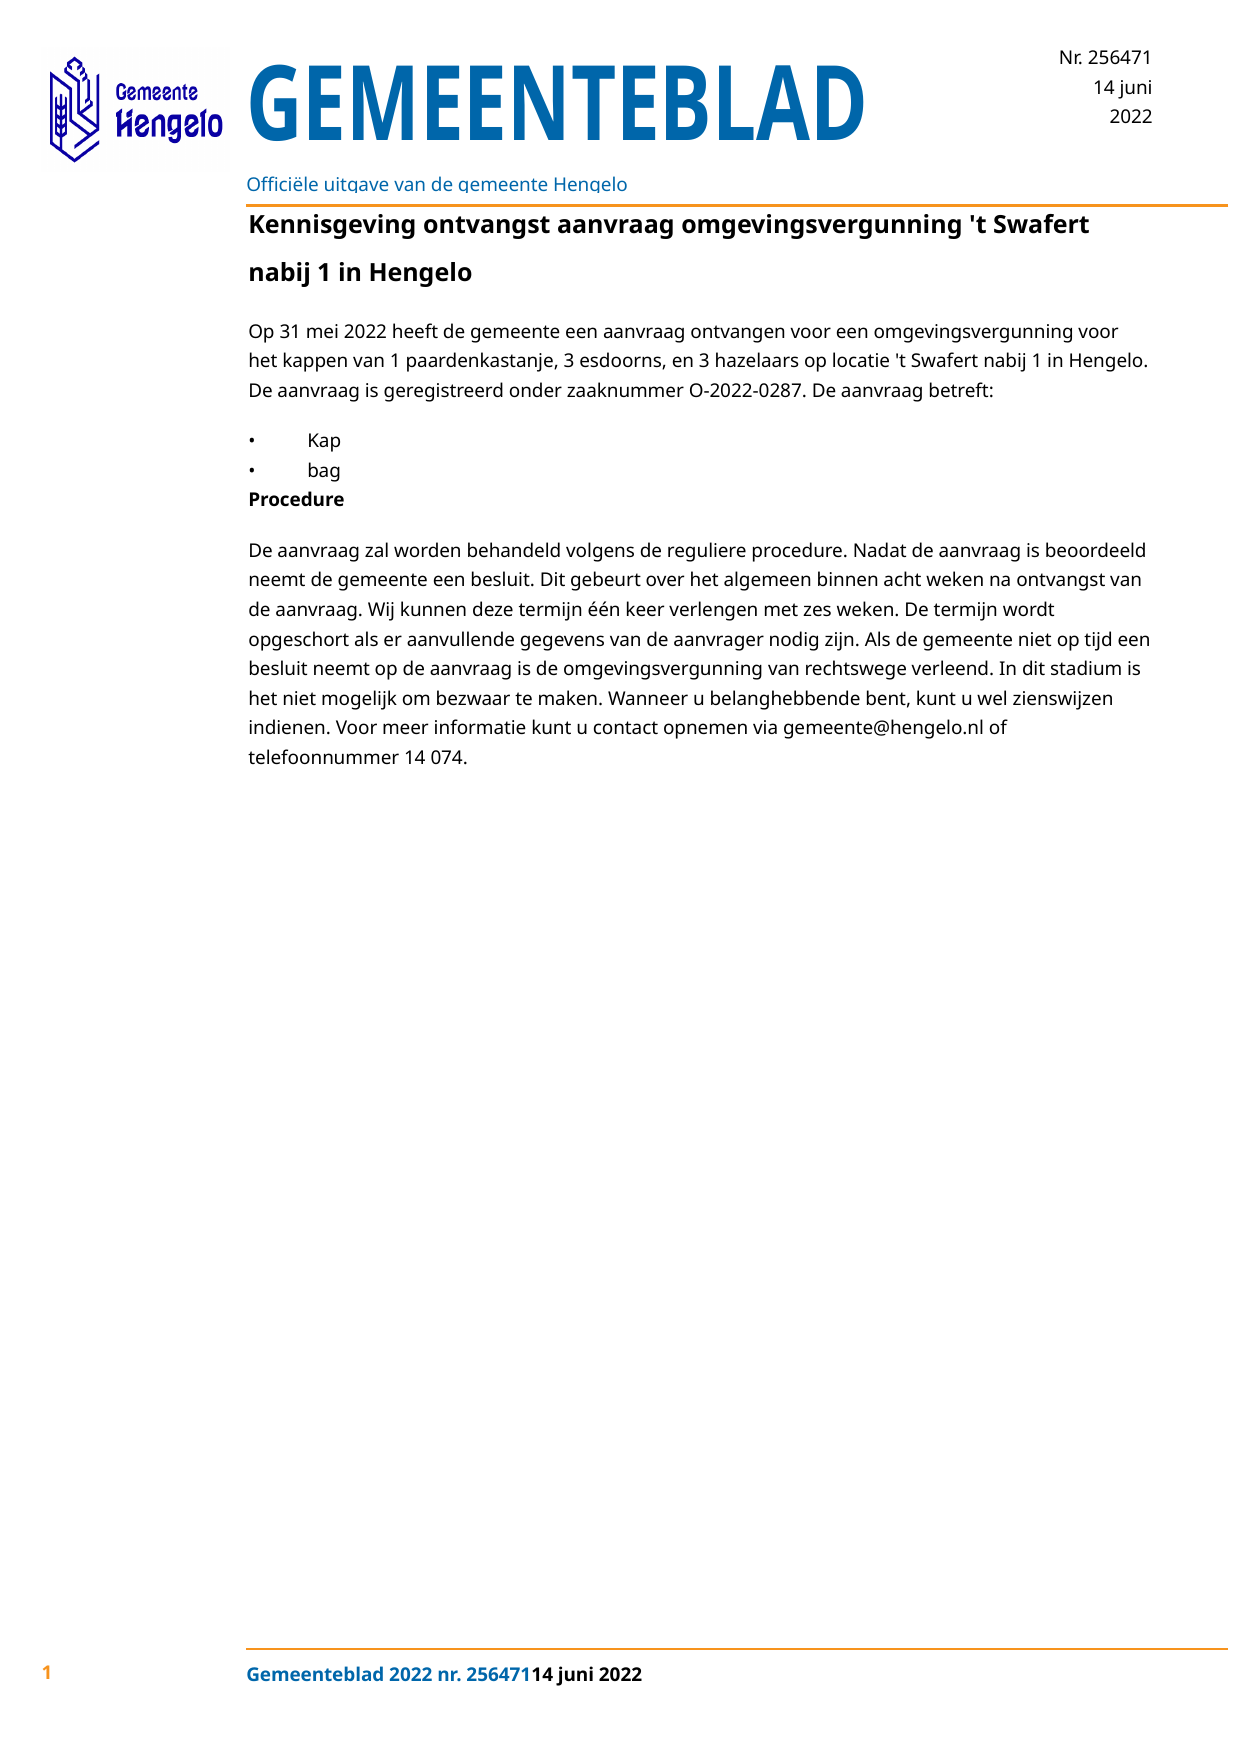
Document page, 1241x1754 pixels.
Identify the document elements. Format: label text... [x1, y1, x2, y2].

text Procedure [248, 487, 1152, 512]
text Kennisgeving ontvangst aanvraag omgevingsvergunning 't Swafert nabij 1 in Hengelo [248, 207, 1152, 288]
text Op 31 mei 2022 heeft de gemeente een aanvraag ontvangen voor een omgevingsvergunning voor het kappen van 1 paardenkastanje, 3 esdoorns, en 3 hazelaars op locatie 't Swafert nabij 1 in Hengelo. De aanvraag is geregistreerd onder zaaknummer O-2022-0287. De aanvraag betreft: [248, 318, 1152, 403]
text De aanvraag zal worden behandeld volgens de reguliere procedure. Nadat de aanvraag is beoordeeld neemt de gemeente een besluit. Dit gebeurt over het algemeen binnen acht weken na ontvangst van de aanvraag. Wij kunnen deze termijn één keer verlengen met zes weken. De termijn wordt opgeschort als er aanvullende gegevens van de aanvrager nodig zijn. Als de gemeente niet op tijd een besluit neemt op de aanvraag is de omgevingsvergunning van rechtswege verleend. In dit stadium is het niet mogelijk om bezwaar te maken. Wanneer u belanghebbende bent, kunt u wel zienswijzen indienen. Voor meer informatie kunt u contact opnemen via gemeente@hengelo.nl of telefoonnummer 14 074. [248, 537, 1152, 770]
picture [41, 47, 231, 172]
list bag [248, 457, 1152, 483]
list Kap [248, 427, 1152, 453]
